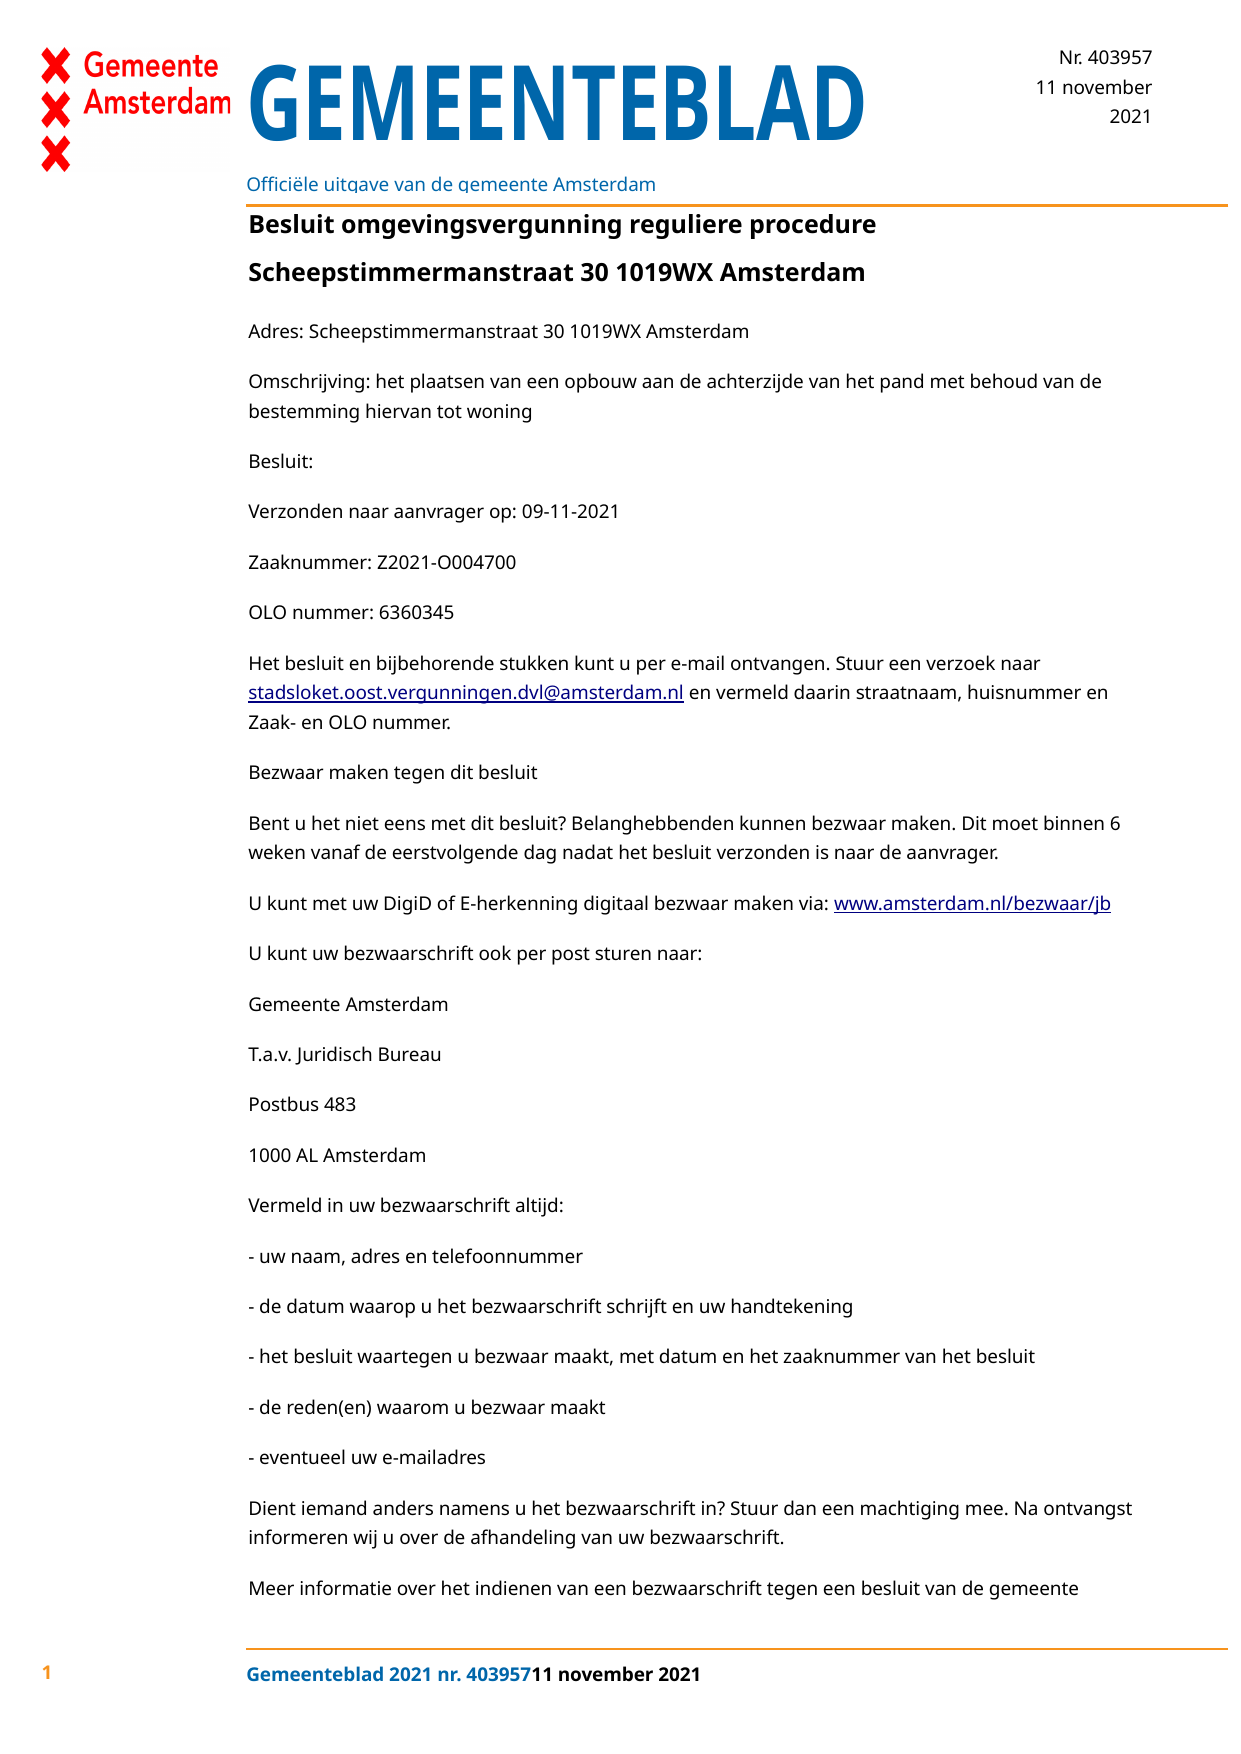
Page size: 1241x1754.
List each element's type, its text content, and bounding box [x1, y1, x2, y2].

text U kunt uw bezwaarschrift ook per post sturen naar: [248, 940, 1152, 966]
text Dient iemand anders namens u het bezwaarschrift in? Stuur dan een machtiging mee. Na ontvangst informeren wij u over de afhandeling van uw bezwaarschrift. [248, 1495, 1152, 1550]
text Postbus 483 [248, 1092, 1152, 1117]
picture [41, 47, 231, 172]
text U kunt met uw DigiD of E-herkenning digitaal bezwaar maken via: www.amsterdam.nl/bezwaar/jb [248, 890, 1152, 916]
text OLO nummer: 6360345 [248, 599, 1152, 625]
text Adres: Scheepstimmermanstraat 30 1019WX Amsterdam [248, 318, 1152, 344]
text Besluit omgevingsvergunning reguliere procedure Scheepstimmermanstraat 30 1019WX Amsterdam [248, 207, 1152, 288]
text - de datum waarop u het bezwaarschrift schrijft en uw handtekening [248, 1293, 1152, 1319]
text Bent u het niet eens met dit besluit? Belanghebbenden kunnen bezwaar maken. Dit moet binnen 6 weken vanaf de eerstvolgende dag nadat het besluit verzonden is naar de aanvrager. [248, 810, 1152, 865]
text - eventueel uw e-mailadres [248, 1444, 1152, 1470]
text T.a.v. Juridisch Bureau [248, 1041, 1152, 1067]
text Vermeld in uw bezwaarschrift altijd: [248, 1192, 1152, 1218]
text - het besluit waartegen u bezwaar maakt, met datum en het zaaknummer van het besluit [248, 1344, 1152, 1369]
text Besluit: [248, 448, 1152, 474]
text Bezwaar maken tegen dit besluit [248, 759, 1152, 785]
text Zaaknummer: Z2021-O004700 [248, 549, 1152, 575]
text Gemeente Amsterdam [248, 991, 1152, 1017]
text Verzonden naar aanvrager op: 09-11-2021 [248, 499, 1152, 524]
text Meer informatie over het indienen van een bezwaarschrift tegen een besluit van de gemeente [248, 1575, 1152, 1601]
text - de reden(en) waarom u bezwaar maakt [248, 1394, 1152, 1420]
text Omschrijving: het plaatsen van een opbouw aan de achterzijde van het pand met behoud van de bestemming hiervan tot woning [248, 368, 1152, 424]
text - uw naam, adres en telefoonnummer [248, 1243, 1152, 1269]
text Het besluit en bijbehorende stukken kunt u per e-mail ontvangen. Stuur een verzoek naar stadsloket.oost.vergunningen.dvl@amsterdam.nl en vermeld daarin straatnaam, huisnummer en Zaak- en OLO nummer. [248, 650, 1152, 735]
text 1000 AL Amsterdam [248, 1142, 1152, 1168]
